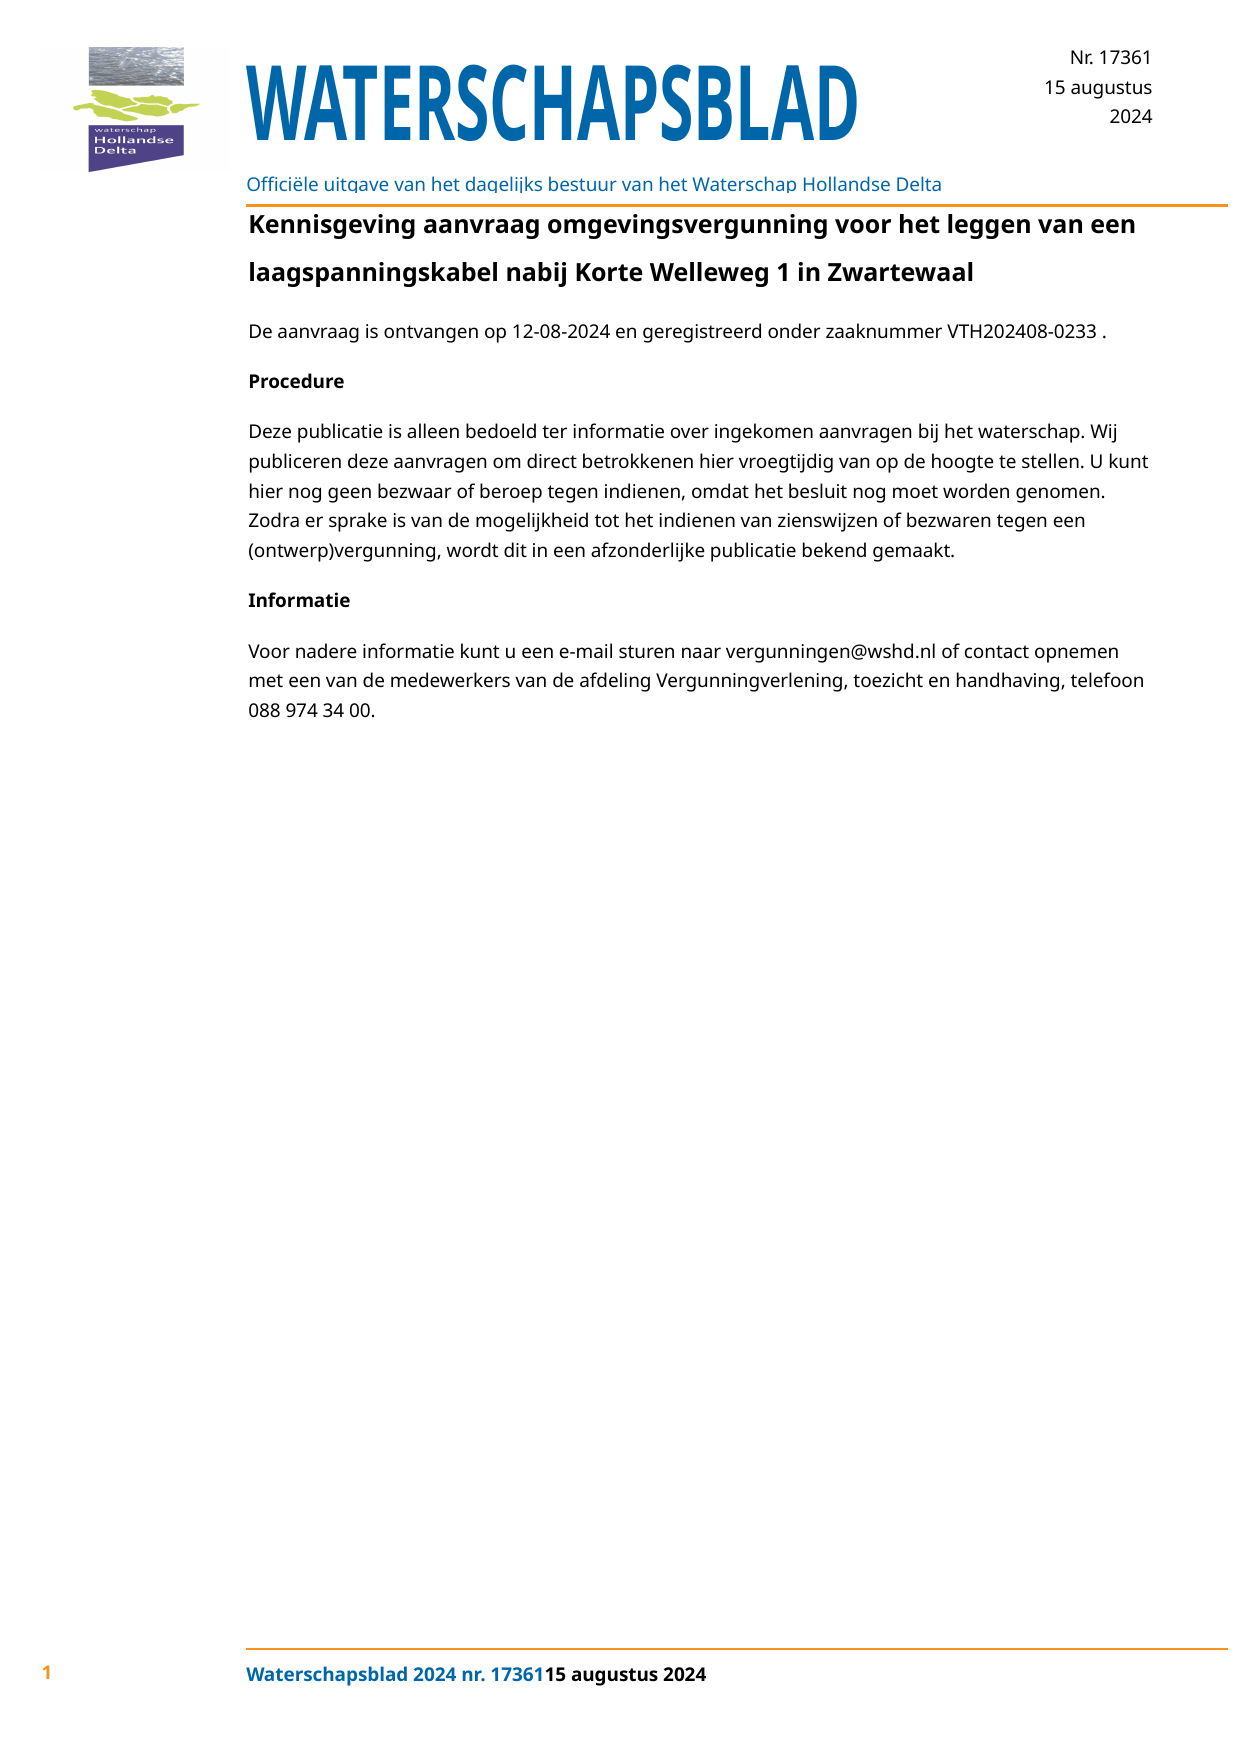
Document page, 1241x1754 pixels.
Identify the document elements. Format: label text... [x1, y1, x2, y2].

picture [41, 47, 231, 172]
text Kennisgeving aanvraag omgevingsvergunning voor het leggen van een laagspanningskabel nabij Korte Welleweg 1 in Zwartewaal [248, 207, 1152, 288]
text Procedure [248, 368, 1152, 394]
text Informatie [248, 587, 1152, 613]
text Deze publicatie is alleen bedoeld ter informatie over ingekomen aanvragen bij het waterschap. Wij publiceren deze aanvragen om direct betrokkenen hier vroegtijdig van op de hoogte te stellen. U kunt hier nog geen bezwaar of beroep tegen indienen, omdat het besluit nog moet worden genomen. Zodra er sprake is van de mogelijkheid tot het indienen van zienswijzen of bezwaren tegen een (ontwerp)vergunning, wordt dit in een afzonderlijke publicatie bekend gemaakt. [248, 419, 1152, 563]
text Voor nadere informatie kunt u een e-mail sturen naar vergunningen@wshd.nl of contact opnemen met een van de medewerkers van de afdeling Vergunningverlening, toezicht en handhaving, telefoon 088 974 34 00. [248, 638, 1152, 723]
text De aanvraag is ontvangen op 12-08-2024 en geregistreerd onder zaaknummer VTH202408-0233 . [248, 318, 1152, 344]
